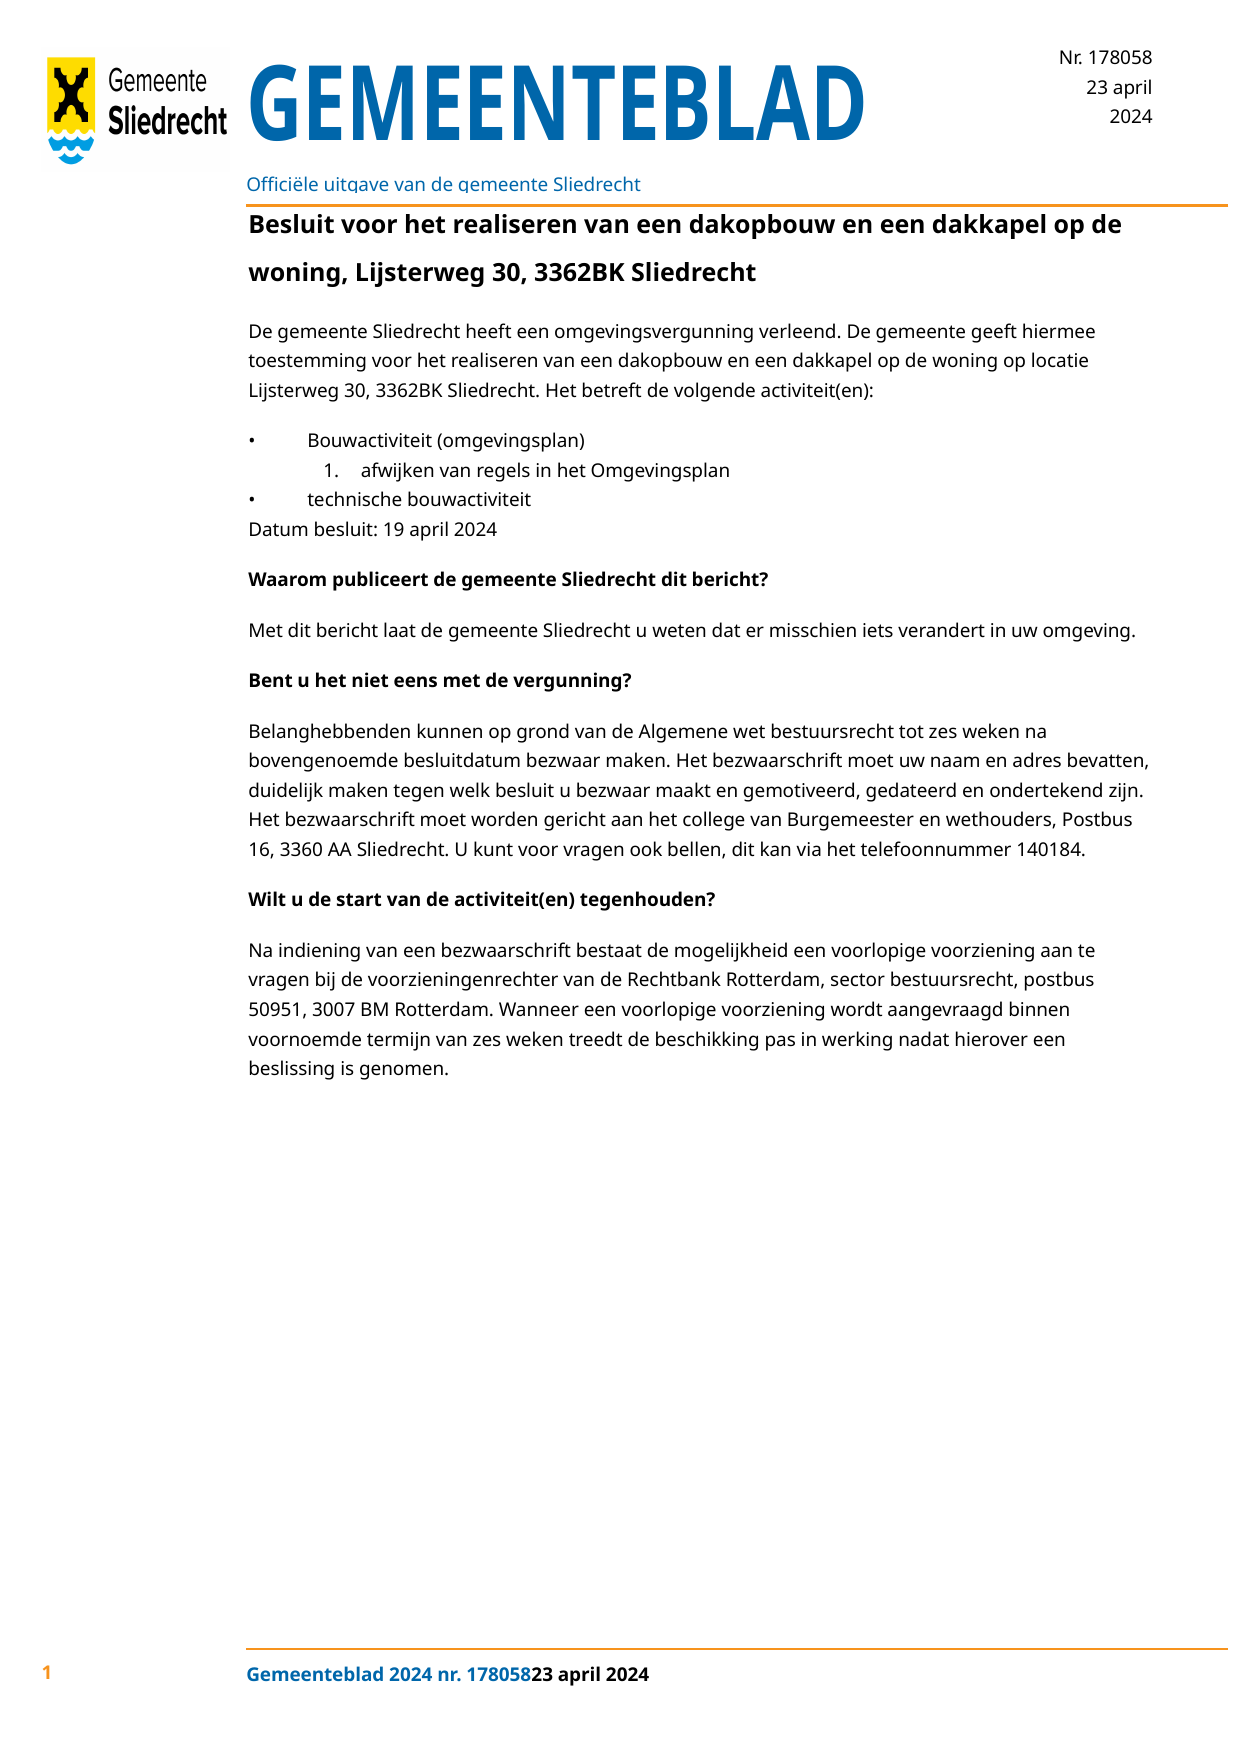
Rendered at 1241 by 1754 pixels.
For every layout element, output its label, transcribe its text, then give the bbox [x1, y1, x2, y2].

text Met dit bericht laat de gemeente Sliedrecht u weten dat er misschien iets verandert in uw omgeving. [248, 617, 1152, 643]
text Na indiening van een bezwaarschrift bestaat de mogelijkheid een voorlopige voorziening aan te vragen bij de voorzieningenrechter van de Rechtbank Rotterdam, sector bestuursrecht, postbus 50951, 3007 BM Rotterdam. Wanneer een voorlopige voorziening wordt aangevraagd binnen voornoemde termijn van zes weken treedt de beschikking pas in werking nadat hierover een beslissing is genomen. [248, 937, 1152, 1081]
text Datum besluit: 19 april 2024 [248, 516, 1152, 542]
picture [41, 47, 231, 172]
list Bouwactiviteit (omgevingsplan) [248, 427, 1152, 453]
text Waarom publiceert de gemeente Sliedrecht dit bericht? [248, 567, 1152, 592]
list afwijken van regels in het Omgevingsplan [323, 457, 1152, 483]
text Besluit voor het realiseren van een dakopbouw en een dakkapel op de woning, Lijsterweg 30, 3362BK Sliedrecht [248, 207, 1152, 288]
list technische bouwactiviteit [248, 487, 1152, 512]
text Belanghebbenden kunnen op grond van de Algemene wet bestuursrecht tot zes weken na bovengenoemde besluitdatum bezwaar maken. Het bezwaarschrift moet uw naam en adres bevatten, duidelijk maken tegen welk besluit u bezwaar maakt en gemotiveerd, gedateerd en ondertekend zijn. Het bezwaarschrift moet worden gericht aan het college van Burgemeester en wethouders, Postbus 16, 3360 AA Sliedrecht. U kunt voor vragen ook bellen, dit kan via het telefoonnummer 140184. [248, 718, 1152, 862]
text De gemeente Sliedrecht heeft een omgevingsvergunning verleend. De gemeente geeft hiermee toestemming voor het realiseren van een dakopbouw en een dakkapel op de woning op locatie Lijsterweg 30, 3362BK Sliedrecht. Het betreft de volgende activiteit(en): [248, 318, 1152, 403]
text Wilt u de start van de activiteit(en) tegenhouden? [248, 887, 1152, 912]
text Bent u het niet eens met de vergunning? [248, 667, 1152, 693]
